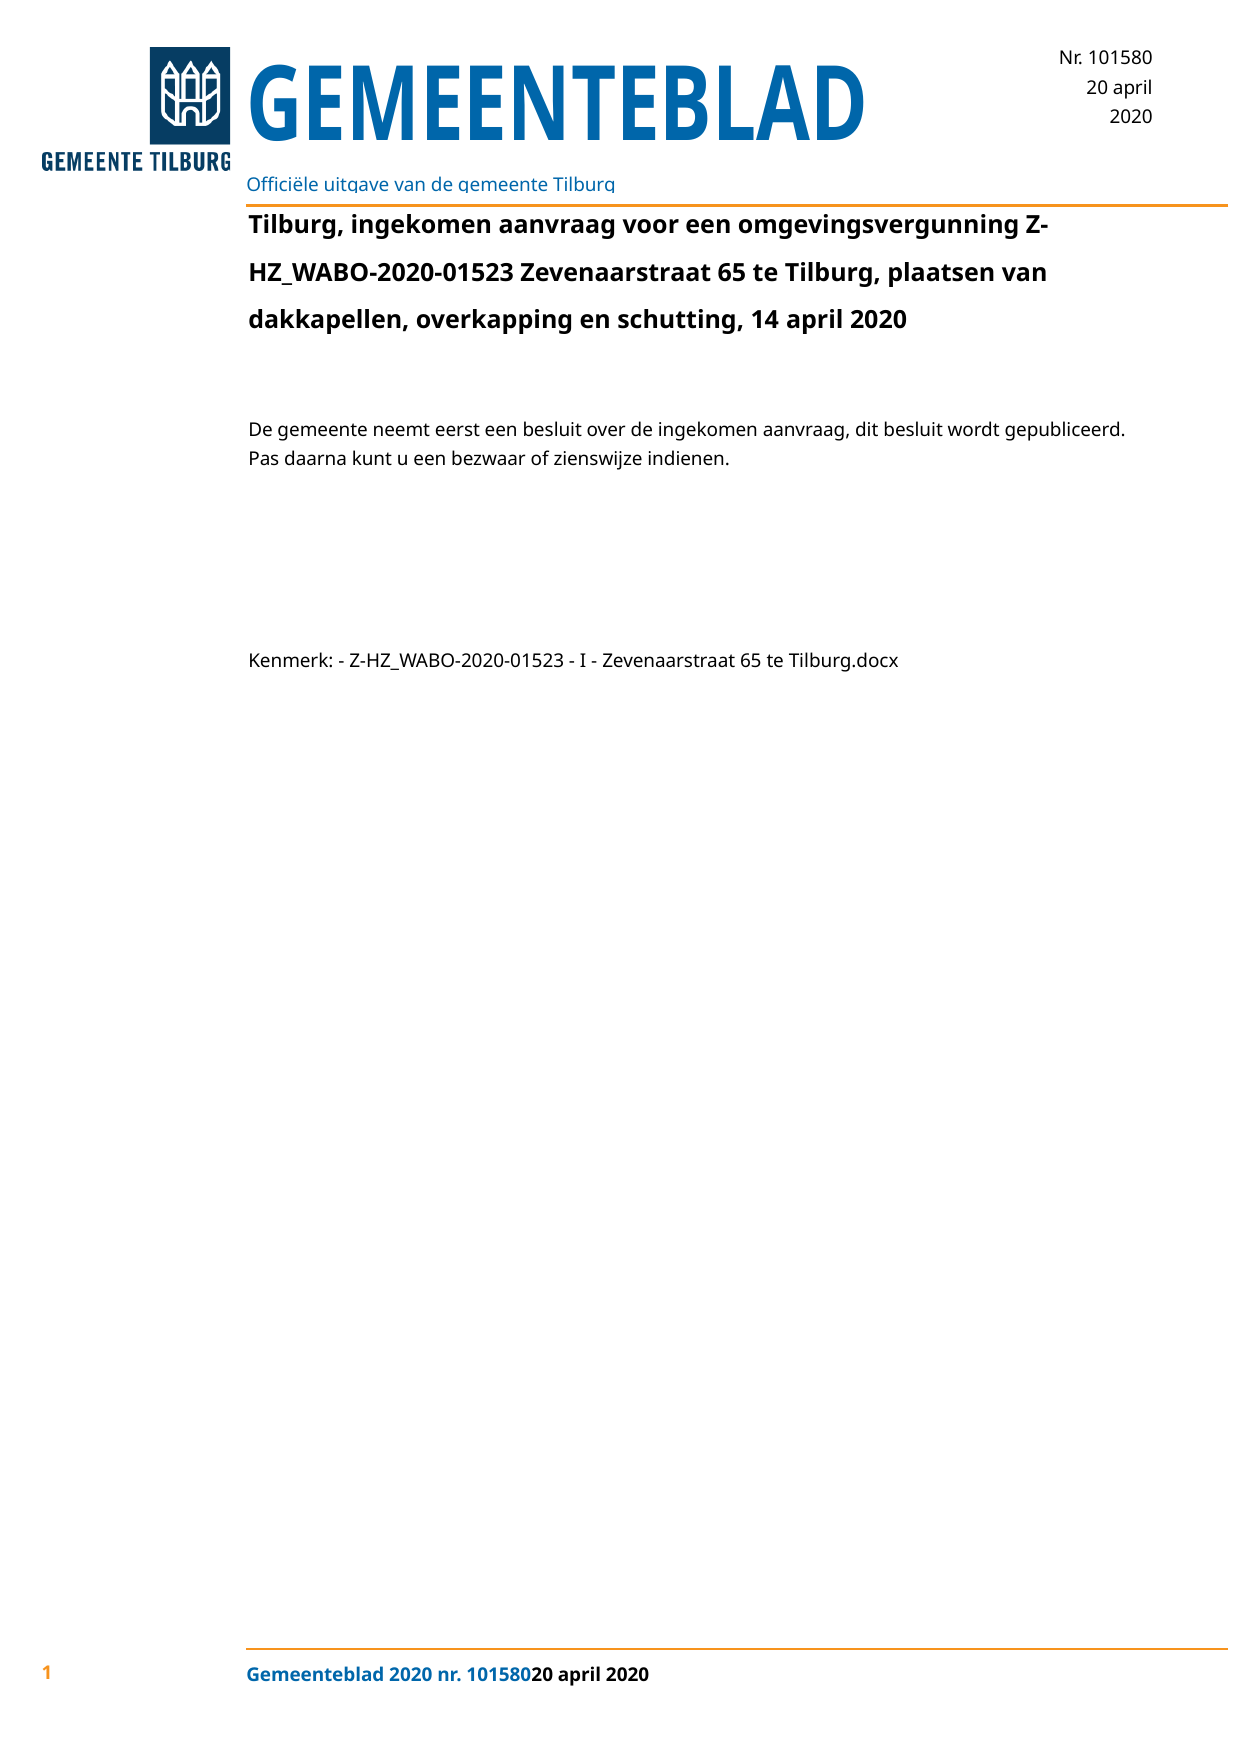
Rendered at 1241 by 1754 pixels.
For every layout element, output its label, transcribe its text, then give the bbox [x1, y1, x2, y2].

text Kenmerk: - Z-HZ_WABO-2020-01523 - I - Zevenaarstraat 65 te Tilburg.docx [248, 647, 1152, 673]
picture [41, 47, 231, 172]
text De gemeente neemt eerst een besluit over de ingekomen aanvraag, dit besluit wordt gepubliceerd. Pas daarna kunt u een bezwaar of zienswijze indienen. [248, 416, 1152, 471]
text Tilburg, ingekomen aanvraag voor een omgevingsvergunning Z-HZ_WABO-2020-01523 Zevenaarstraat 65 te Tilburg, plaatsen van dakkapellen, overkapping en schutting, 14 april 2020 [248, 207, 1152, 336]
